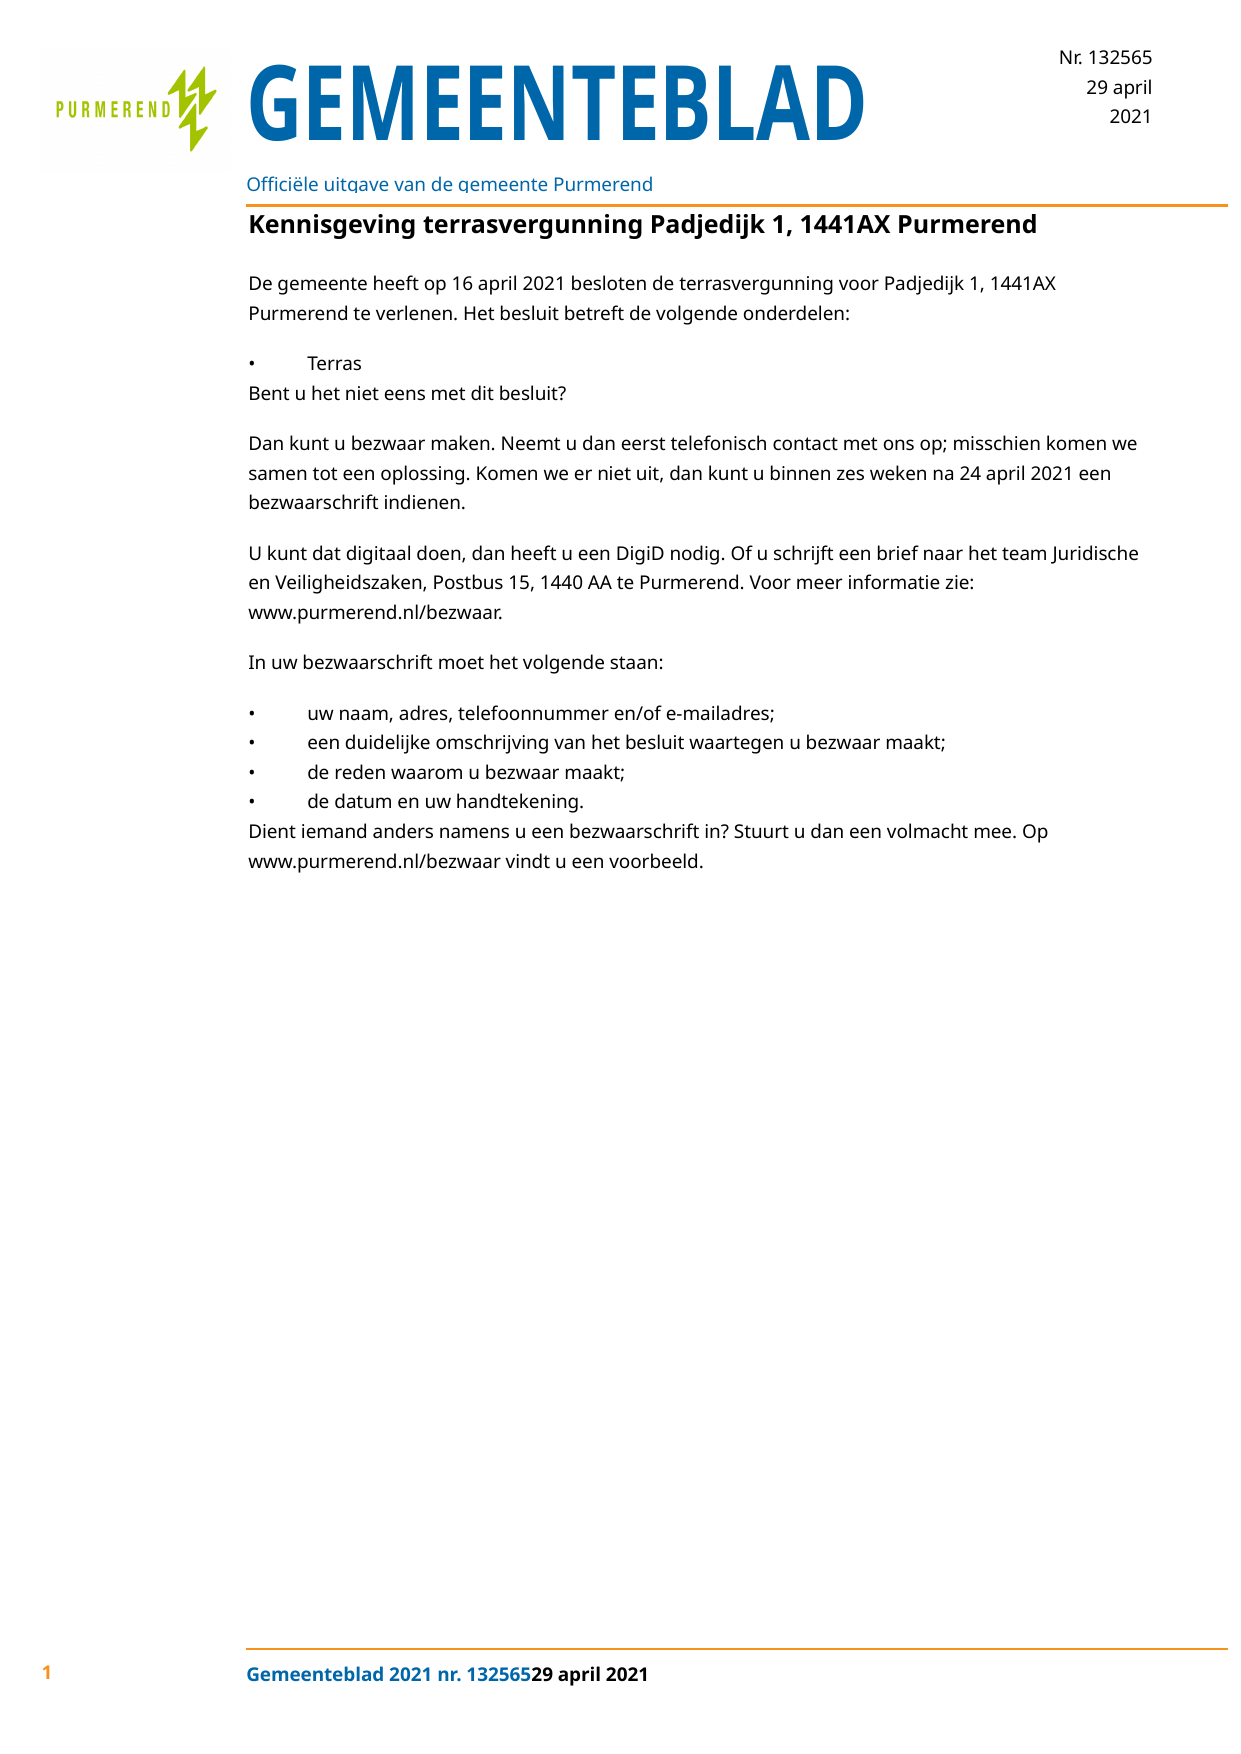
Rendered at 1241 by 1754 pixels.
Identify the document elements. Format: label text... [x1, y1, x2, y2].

text In uw bezwaarschrift moet het volgende staan: [248, 649, 1152, 675]
text Kennisgeving terrasvergunning Padjedijk 1, 1441AX Purmerend [248, 207, 1152, 241]
text U kunt dat digitaal doen, dan heeft u een DigiD nodig. Of u schrijft een brief naar het team Juridische en Veiligheidszaken, Postbus 15, 1440 AA te Purmerend. Voor meer informatie zie: www.purmerend.nl/bezwaar. [248, 540, 1152, 625]
list uw naam, adres, telefoonnummer en/of e-mailadres; [248, 700, 1152, 726]
list de datum en uw handtekening. [248, 789, 1152, 814]
text Bent u het niet eens met dit besluit? [248, 380, 1152, 406]
text Dient iemand anders namens u een bezwaarschrift in? Stuurt u dan een volmacht mee. Op www.purmerend.nl/bezwaar vindt u een voorbeeld. [248, 818, 1152, 873]
list de reden waarom u bezwaar maakt; [248, 759, 1152, 785]
text De gemeente heeft op 16 april 2021 besloten de terrasvergunning voor Padjedijk 1, 1441AX Purmerend te verlenen. Het besluit betreft de volgende onderdelen: [248, 270, 1152, 326]
list een duidelijke omschrijving van het besluit waartegen u bezwaar maakt; [248, 729, 1152, 755]
text Dan kunt u bezwaar maken. Neemt u dan eerst telefonisch contact met ons op; misschien komen we samen tot een oplossing. Komen we er niet uit, dan kunt u binnen zes weken na 24 april 2021 een bezwaarschrift indienen. [248, 430, 1152, 515]
list Terras [248, 350, 1152, 376]
picture [41, 47, 231, 172]
